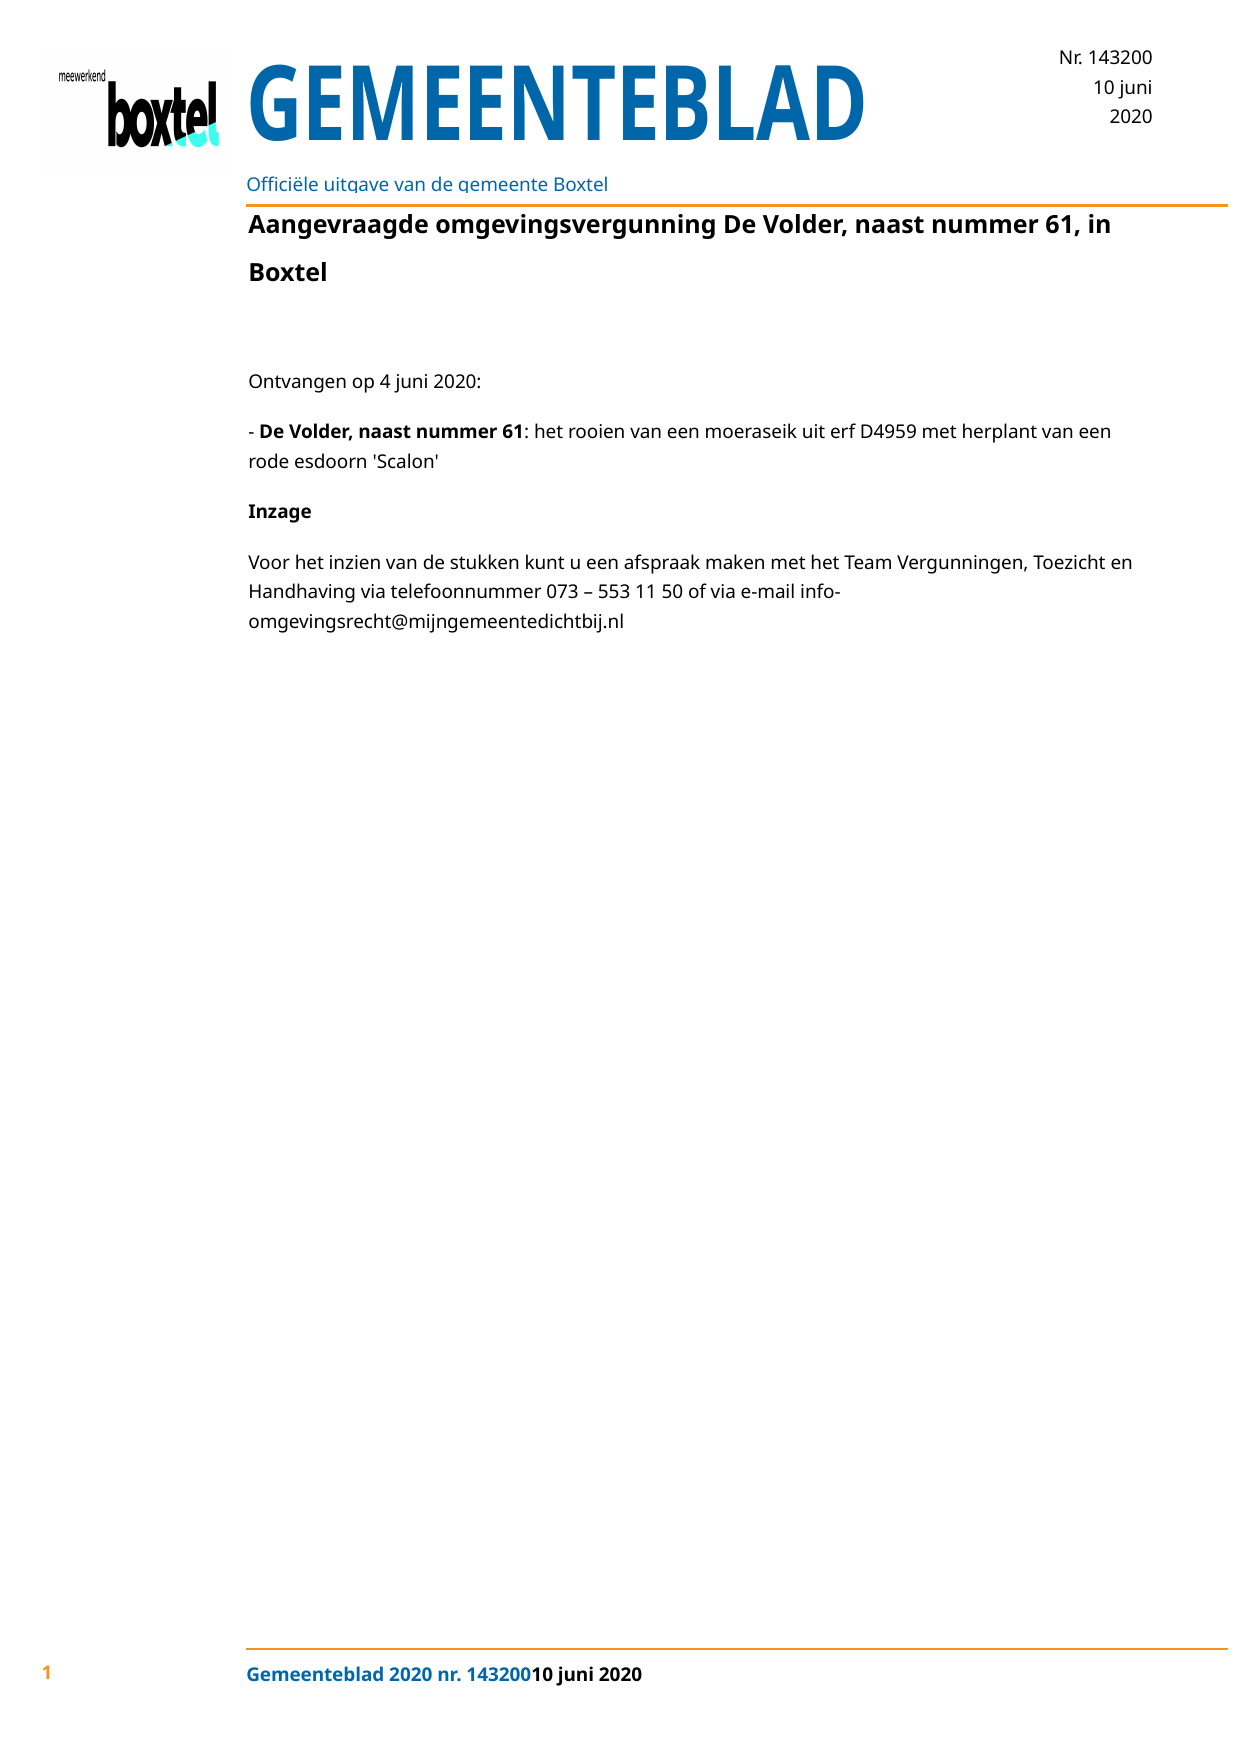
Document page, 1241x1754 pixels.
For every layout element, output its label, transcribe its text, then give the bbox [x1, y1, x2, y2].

text - De Volder, naast nummer 61: het rooien van een moeraseik uit erf D4959 met herplant van een rode esdoorn 'Scalon' [248, 419, 1152, 474]
text Inzage [248, 499, 1152, 524]
picture [41, 47, 231, 172]
text Ontvangen op 4 juni 2020: [248, 368, 1152, 394]
text Aangevraagde omgevingsvergunning De Volder, naast nummer 61, in Boxtel [248, 207, 1152, 288]
text Voor het inzien van de stukken kunt u een afspraak maken met het Team Vergunningen, Toezicht en Handhaving via telefoonnummer 073 – 553 11 50 of via e-mail info-omgevingsrecht@mijngemeentedichtbij.nl [248, 549, 1152, 634]
